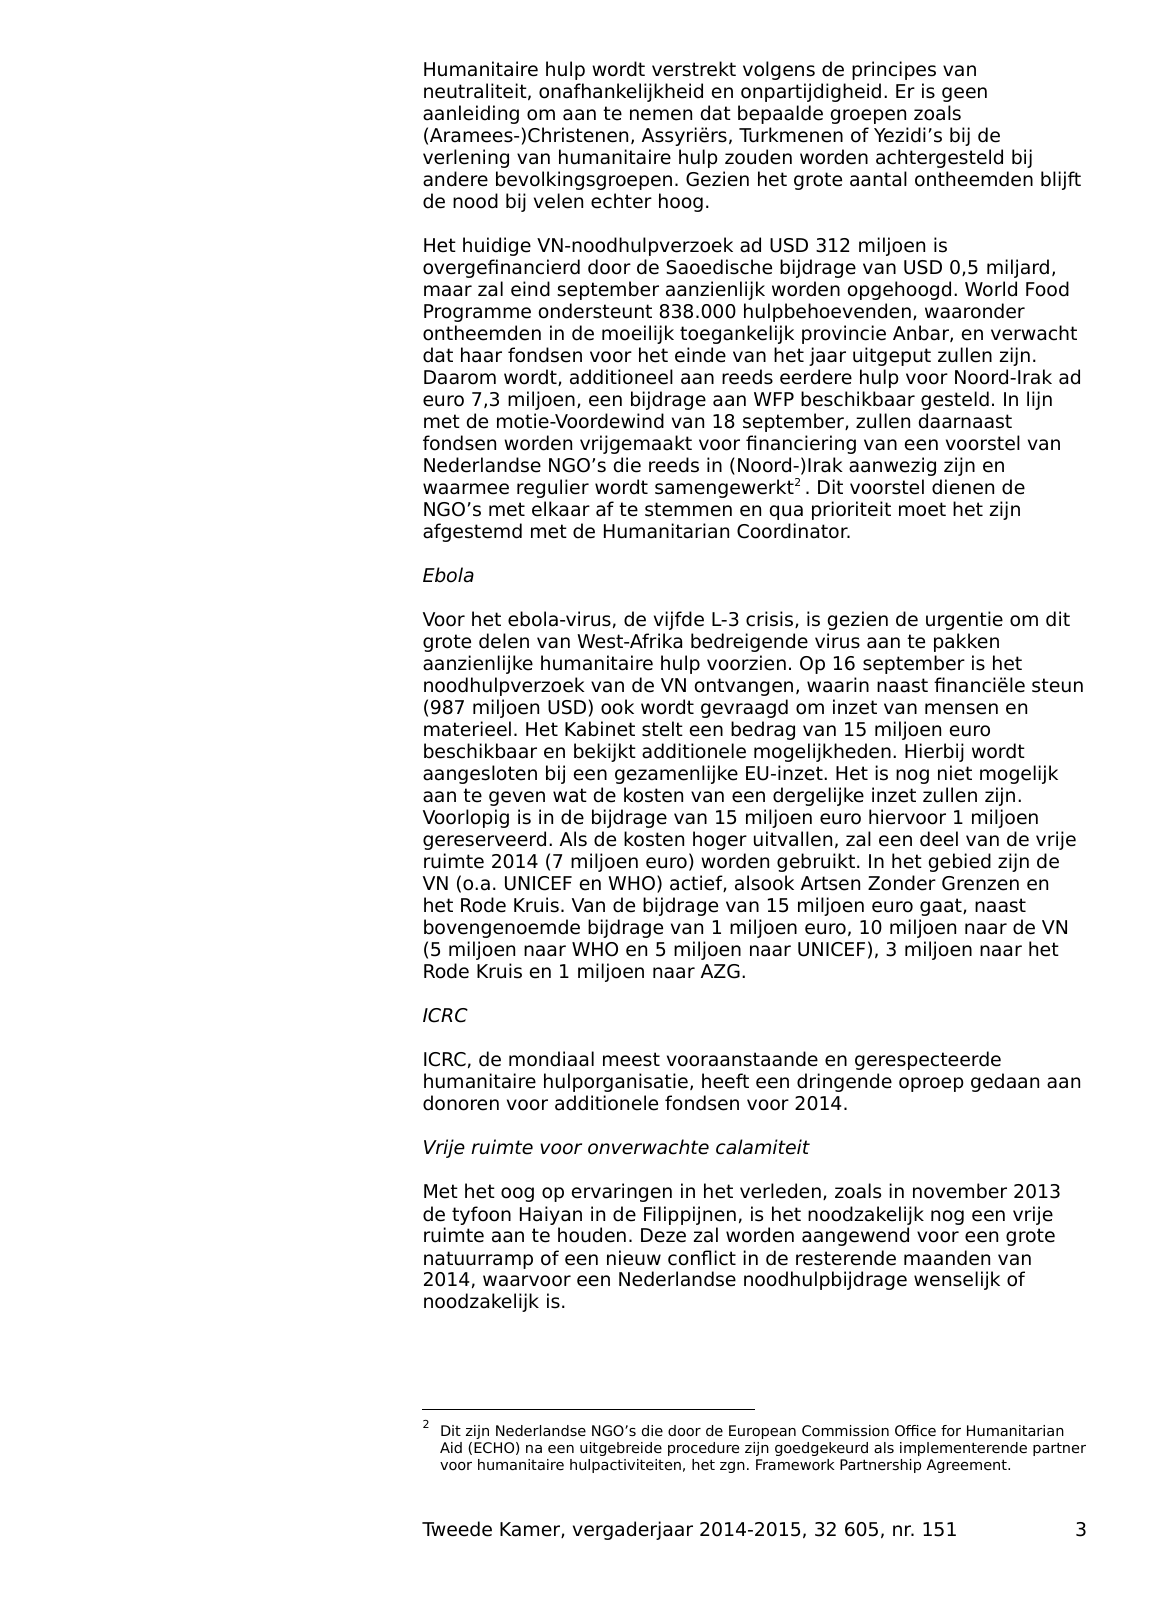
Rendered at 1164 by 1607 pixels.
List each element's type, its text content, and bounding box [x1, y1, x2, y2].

text Humanitaire hulp wordt verstrekt volgens de principes van neutraliteit, onafhankelijkheid en onpartijdigheid. Er is geen aanleiding om aan te nemen dat bepaalde groepen zoals (Aramees-)Christenen, Assyriërs, Turkmenen of Yezidi’s bij de verlening van humanitaire hulp zouden worden achtergesteld bij andere bevolkingsgroepen. Gezien het grote aantal ontheemden blijft de nood bij velen echter hoog. [422, 59, 1087, 213]
text Dit zijn Nederlandse NGO’s die door de European Commission Office for Humanitarian Aid (ECHO) na een uitgebreide procedure zijn goedgekeurd als implementerende partner voor humanitaire hulpactiviteiten, het zgn. Framework Partnership Agreement. [422, 1418, 1087, 1474]
subtitle Vrije ruimte voor onverwachte calamiteit [422, 1137, 1087, 1159]
text Voor het ebola-virus, de vijfde L-3 crisis, is gezien de urgentie om dit grote delen van West-Afrika bedreigende virus aan te pakken aanzienlijke humanitaire hulp voorzien. Op 16 september is het noodhulpverzoek van de VN ontvangen, waarin naast financiële steun (987 miljoen USD) ook wordt gevraagd om inzet van mensen en materieel. Het Kabinet stelt een bedrag van 15 miljoen euro beschikbaar en bekijkt additionele mogelijkheden. Hierbij wordt aangesloten bij een gezamenlijke EU-inzet. Het is nog niet mogelijk aan te geven wat de kosten van een dergelijke inzet zullen zijn. Voorlopig is in de bijdrage van 15 miljoen euro hiervoor 1 miljoen gereserveerd. Als de kosten hoger uitvallen, zal een deel van de vrije ruimte 2014 (7 miljoen euro) worden gebruikt. In het gebied zijn de VN (o.a. UNICEF en WHO) actief, alsook Artsen Zonder Grenzen en het Rode Kruis. Van de bijdrage van 15 miljoen euro gaat, naast bovengenoemde bijdrage van 1 miljoen euro, 10 miljoen naar de VN (5 miljoen naar WHO en 5 miljoen naar UNICEF), 3 miljoen naar het Rode Kruis en 1 miljoen naar AZG. [422, 609, 1087, 983]
subtitle ICRC [422, 1005, 1087, 1027]
text Het huidige VN-noodhulpverzoek ad USD 312 miljoen is overgefinancierd door de Saoedische bijdrage van USD 0,5 miljard, maar zal eind september aanzienlijk worden opgehoogd. World Food Programme ondersteunt 838.000 hulpbehoevenden, waaronder ontheemden in de moeilijk toegankelijk provincie Anbar, en verwacht dat haar fondsen voor het einde van het jaar uitgeput zullen zijn. Daarom wordt, additioneel aan reeds eerdere hulp voor Noord-Irak ad euro 7,3 miljoen, een bijdrage aan WFP beschikbaar gesteld. In lijn met de motie-Voordewind van 18 september, zullen daarnaast fondsen worden vrijgemaakt voor financiering van een voorstel van Nederlandse NGO’s die reeds in (Noord-)Irak aanwezig zijn en waarmee regulier wordt samengewerkt. Dit voorstel dienen de NGO’s met elkaar af te stemmen en qua prioriteit moet het zijn afgestemd met de Humanitarian Coordinator. [422, 235, 1087, 543]
text Met het oog op ervaringen in het verleden, zoals in november 2013 de tyfoon Haiyan in de Filippijnen, is het noodzakelijk nog een vrije ruimte aan te houden. Deze zal worden aangewend voor een grote natuurramp of een nieuw conflict in de resterende maanden van 2014, waarvoor een Nederlandse noodhulpbijdrage wenselijk of noodzakelijk is. [422, 1181, 1087, 1313]
subtitle Ebola [422, 565, 1087, 587]
text ICRC, de mondiaal meest vooraanstaande en gerespecteerde humanitaire hulporganisatie, heeft een dringende oproep gedaan aan donoren voor additionele fondsen voor 2014. [422, 1049, 1087, 1115]
